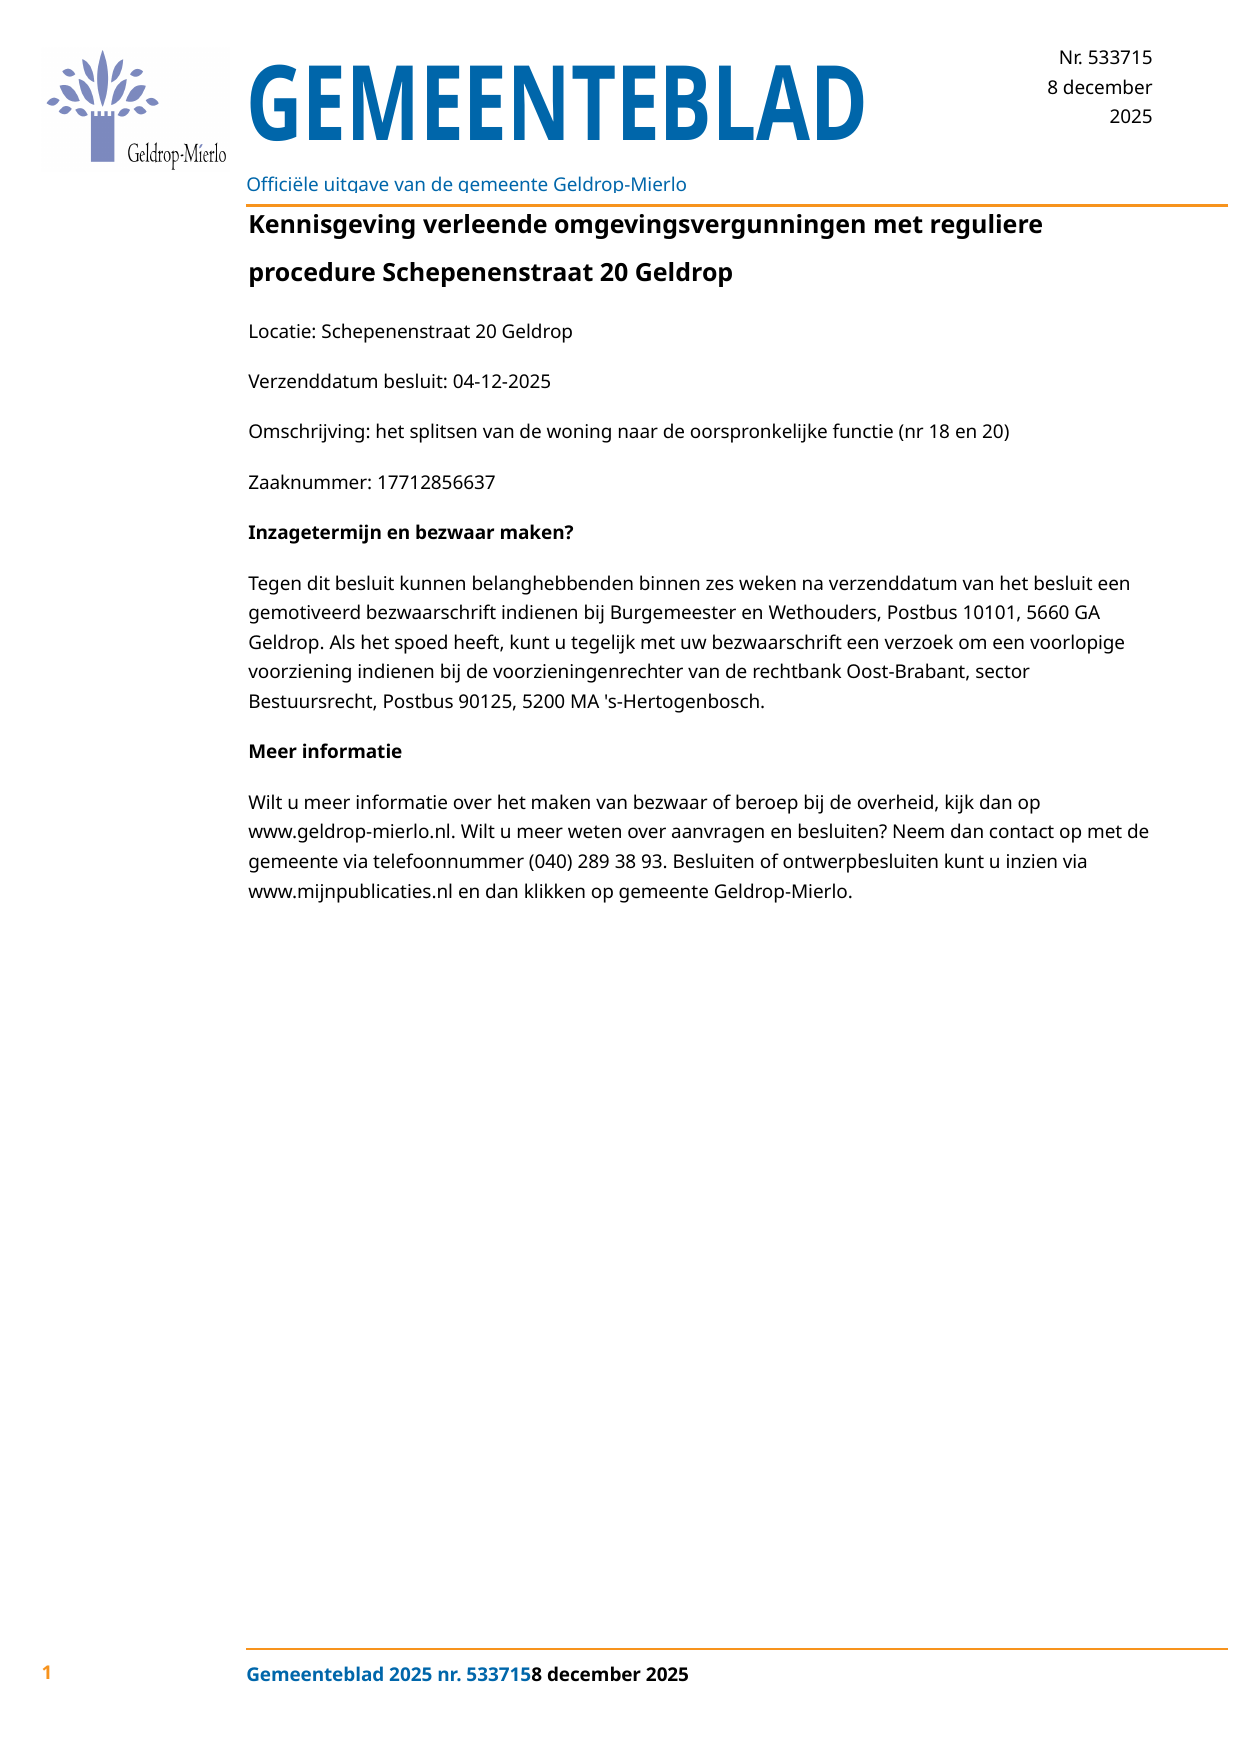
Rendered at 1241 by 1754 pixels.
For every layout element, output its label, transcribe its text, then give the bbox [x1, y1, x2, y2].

text Omschrijving: het splitsen van de woning naar de oorspronkelijke functie (nr 18 en 20) [248, 419, 1152, 444]
text Verzenddatum besluit: 04-12-2025 [248, 368, 1152, 394]
text Inzagetermijn en bezwaar maken? [248, 519, 1152, 545]
text Locatie: Schepenenstraat 20 Geldrop [248, 318, 1152, 344]
text Meer informatie [248, 739, 1152, 764]
picture [41, 47, 231, 172]
text Tegen dit besluit kunnen belanghebbenden binnen zes weken na verzenddatum van het besluit een gemotiveerd bezwaarschrift indienen bij Burgemeester en Wethouders, Postbus 10101, 5660 GA Geldrop. Als het spoed heeft, kunt u tegelijk met uw bezwaarschrift een verzoek om een voorlopige voorziening indienen bij de voorzieningenrechter van de rechtbank Oost-Brabant, sector Bestuursrecht, Postbus 90125, 5200 MA 's-Hertogenbosch. [248, 570, 1152, 714]
text Kennisgeving verleende omgevingsvergunningen met reguliere procedure Schepenenstraat 20 Geldrop [248, 207, 1152, 288]
text Wilt u meer informatie over het maken van bezwaar of beroep bij de overheid, kijk dan op www.geldrop-mierlo.nl. Wilt u meer weten over aanvragen en besluiten? Neem dan contact op met de gemeente via telefoonnummer (040) 289 38 93. Besluiten of ontwerpbesluiten kunt u inzien via www.mijnpublicaties.nl en dan klikken op gemeente Geldrop-Mierlo. [248, 789, 1152, 904]
text Zaaknummer: 17712856637 [248, 469, 1152, 495]
